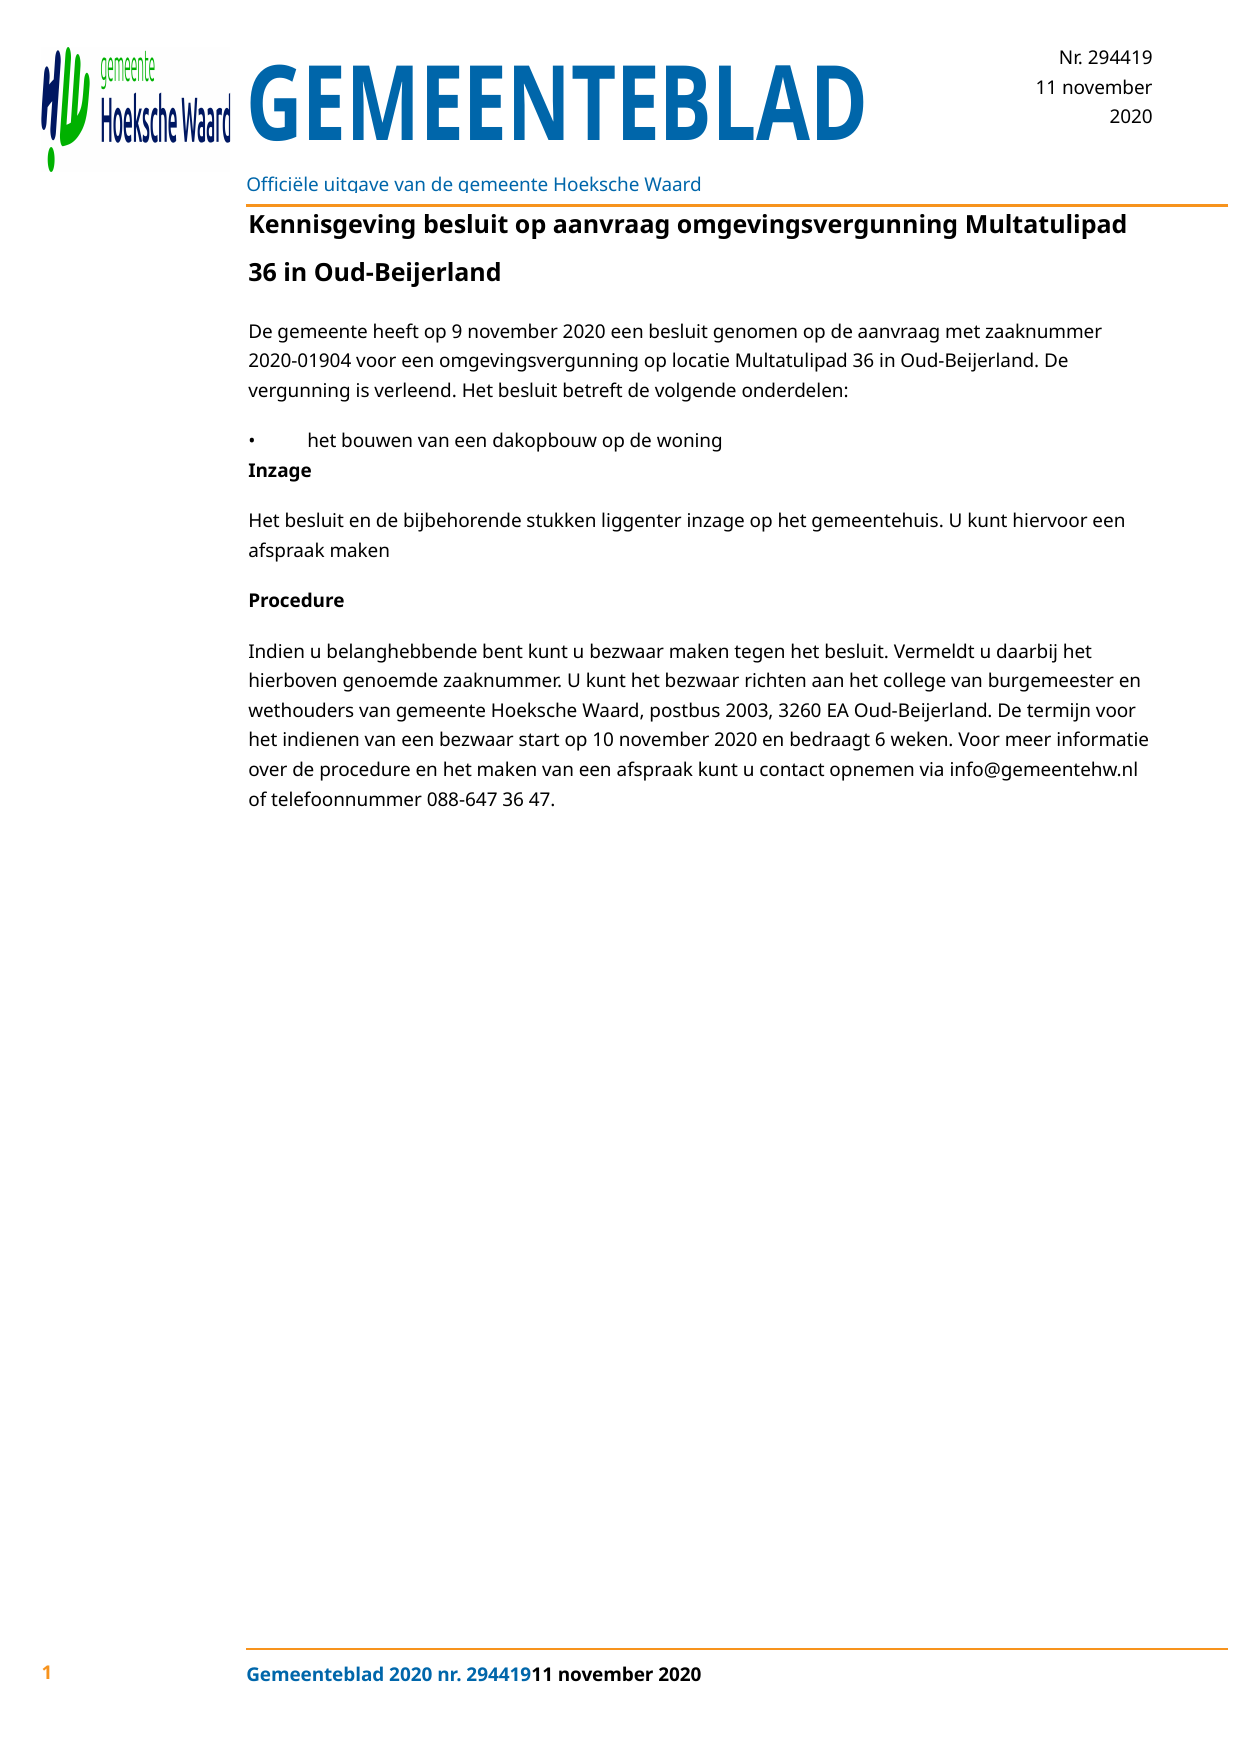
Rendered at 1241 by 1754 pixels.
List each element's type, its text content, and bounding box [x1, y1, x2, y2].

picture [41, 47, 231, 172]
text Het besluit en de bijbehorende stukken liggenter inzage op het gemeentehuis. U kunt hiervoor een afspraak maken [248, 507, 1152, 563]
text Indien u belanghebbende bent kunt u bezwaar maken tegen het besluit. Vermeldt u daarbij het hierboven genoemde zaaknummer. U kunt het bezwaar richten aan het college van burgemeester en wethouders van gemeente Hoeksche Waard, postbus 2003, 3260 EA Oud-Beijerland. De termijn voor het indienen van een bezwaar start op 10 november 2020 en bedraagt 6 weken. Voor meer informatie over de procedure en het maken van een afspraak kunt u contact opnemen via info@gemeentehw.nl of telefoonnummer 088-647 36 47. [248, 638, 1152, 812]
text De gemeente heeft op 9 november 2020 een besluit genomen op de aanvraag met zaaknummer 2020-01904 voor een omgevingsvergunning op locatie Multatulipad 36 in Oud-Beijerland. De vergunning is verleend. Het besluit betreft de volgende onderdelen: [248, 318, 1152, 403]
text Procedure [248, 587, 1152, 613]
list het bouwen van een dakopbouw op de woning [248, 427, 1152, 453]
text Inzage [248, 457, 1152, 483]
text Kennisgeving besluit op aanvraag omgevingsvergunning Multatulipad 36 in Oud-Beijerland [248, 207, 1152, 288]
